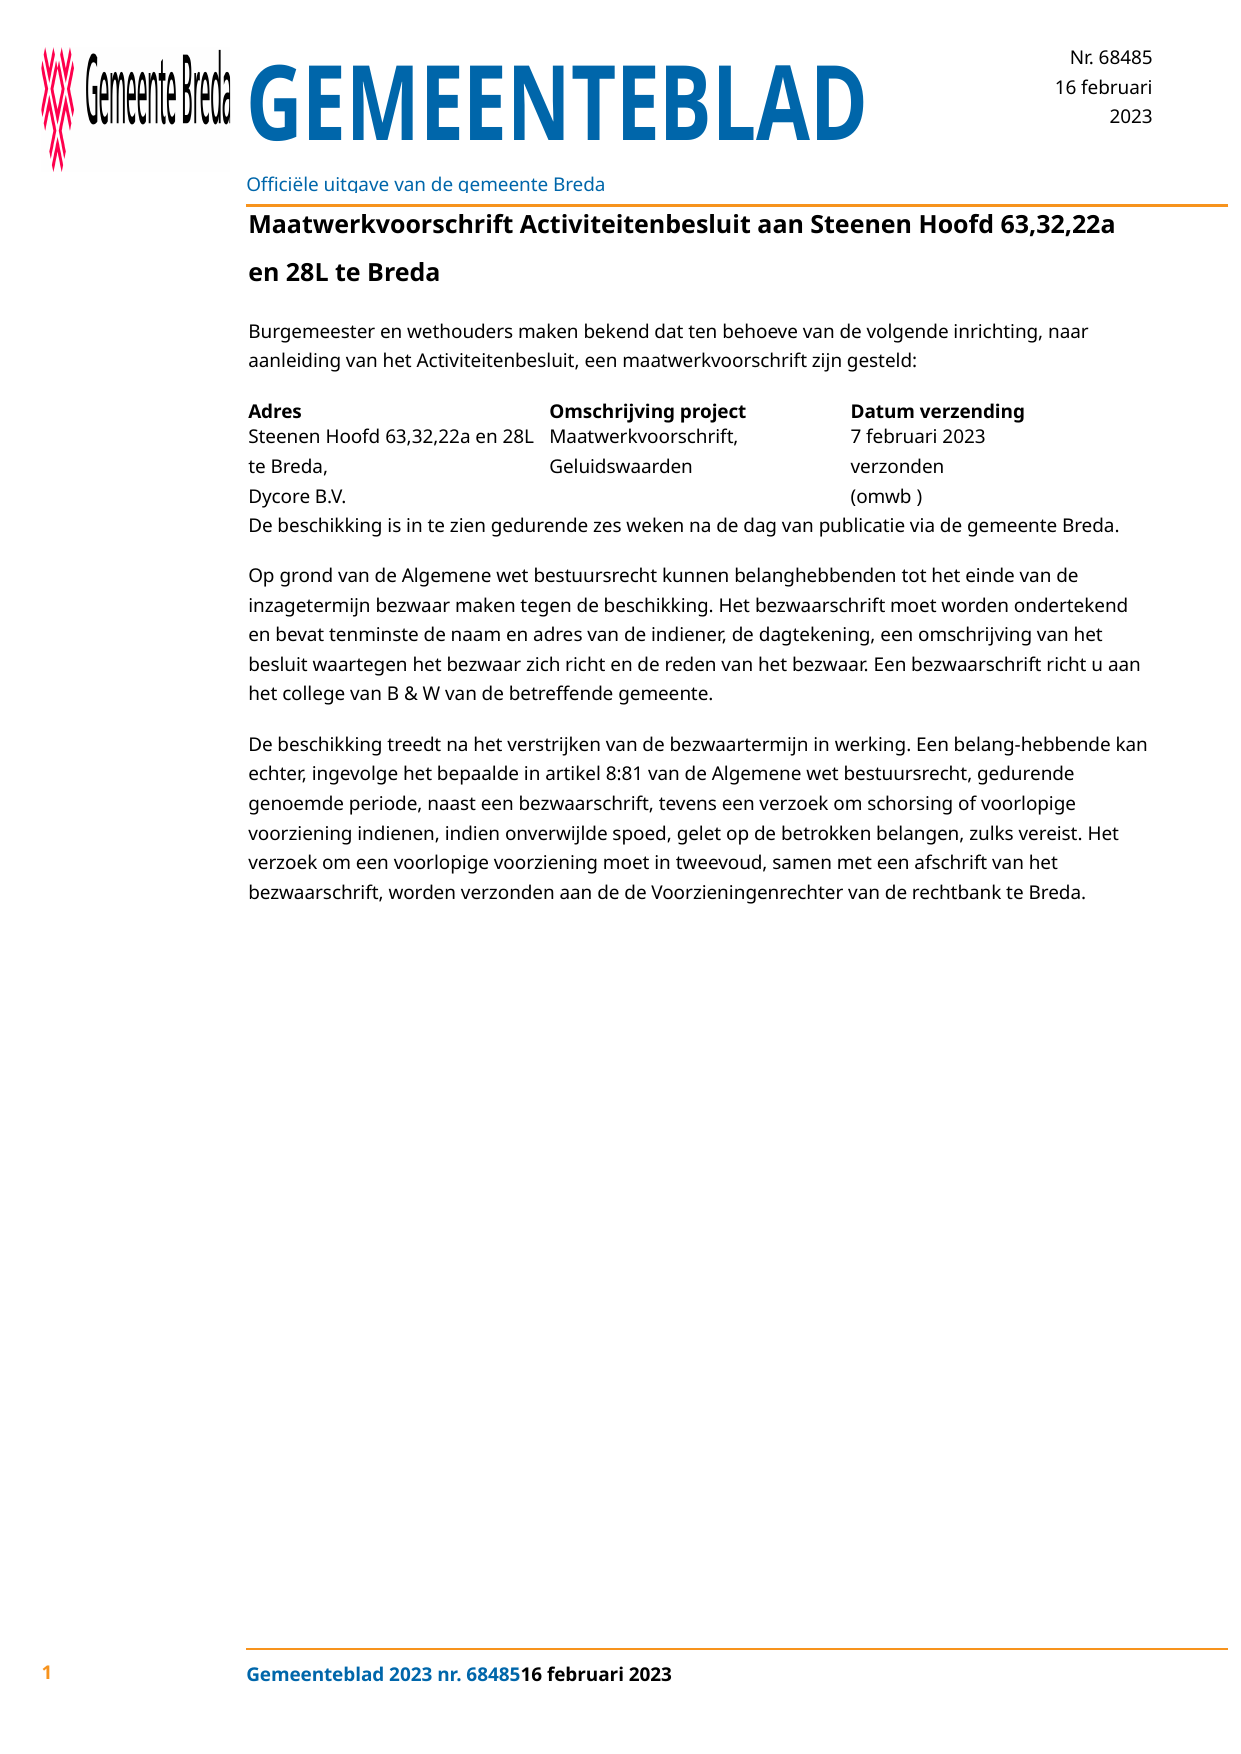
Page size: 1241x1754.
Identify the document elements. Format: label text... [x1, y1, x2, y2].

text De beschikking treedt na het verstrijken van de bezwaartermijn in werking. Een belang-hebbende kan echter, ingevolge het bepaalde in artikel 8:81 van de Algemene wet bestuursrecht, gedurende genoemde periode, naast een bezwaarschrift, tevens een verzoek om schorsing of voorlopige voorziening indienen, indien onverwijlde spoed, gelet op de betrokken belangen, zulks vereist. Het verzoek om een voorlopige voorziening moet in tweevoud, samen met een afschrift van het bezwaarschrift, worden verzonden aan de de Voorzieningenrechter van de rechtbank te Breda. [248, 731, 1152, 905]
text Maatwerkvoorschrift Activiteitenbesluit aan Steenen Hoofd 63,32,22a en 28L te Breda [248, 207, 1152, 288]
table_cell 7 februari 2023 verzonden (omwb ) [850, 424, 1152, 509]
text De beschikking is in te zien gedurende zes weken na de dag van publicatie via de gemeente Breda. [248, 512, 1152, 538]
table_cell Steenen Hoofd 63,32,22a en 28L te Breda, Dycore B.V. [248, 424, 549, 509]
text Burgemeester en wethouders maken bekend dat ten behoeve van de volgende inrichting, naar aanleiding van het Activiteitenbesluit, een maatwerkvoorschrift zijn gesteld: [248, 318, 1152, 373]
picture [41, 47, 231, 172]
text Op grond van de Algemene wet bestuursrecht kunnen belanghebbenden tot het einde van de inzagetermijn bezwaar maken tegen de beschikking. Het bezwaarschrift moet worden ondertekend en bevat tenminste de naam en adres van de indiener, de dagtekening, een omschrijving van het besluit waartegen het bezwaar zich richt en de reden van het bezwaar. Een bezwaarschrift richt u aan het college van B & W van de betreffende gemeente. [248, 562, 1152, 706]
table_header Datum verzending [850, 398, 1152, 424]
table_cell Maatwerkvoorschrift, Geluidswaarden [549, 424, 850, 509]
table_header Omschrijving project [549, 398, 850, 424]
table_header Adres [248, 398, 549, 424]
